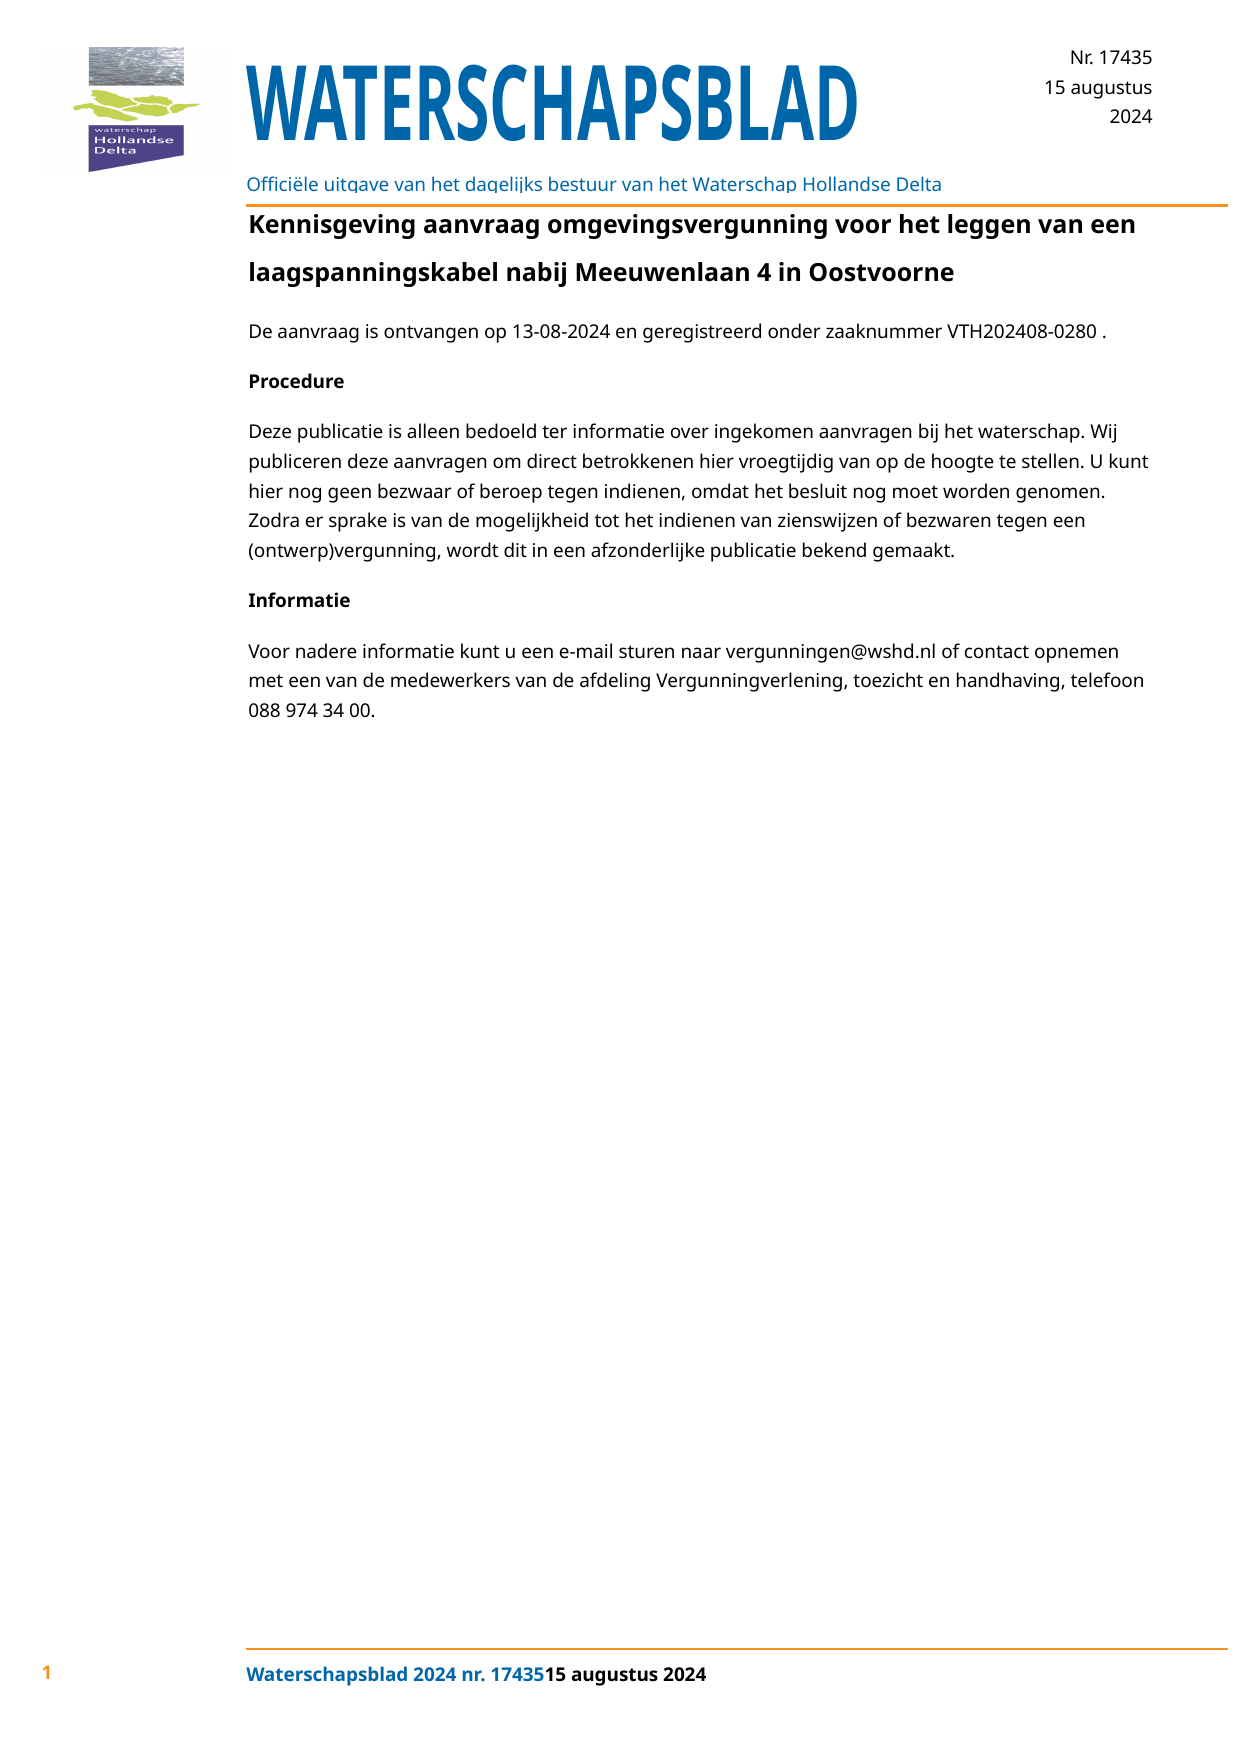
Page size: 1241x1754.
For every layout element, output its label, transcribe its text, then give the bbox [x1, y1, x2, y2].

text Procedure [248, 368, 1152, 394]
picture [41, 47, 231, 172]
text De aanvraag is ontvangen op 13-08-2024 en geregistreerd onder zaaknummer VTH202408-0280 . [248, 318, 1152, 344]
text Voor nadere informatie kunt u een e-mail sturen naar vergunningen@wshd.nl of contact opnemen met een van de medewerkers van de afdeling Vergunningverlening, toezicht en handhaving, telefoon 088 974 34 00. [248, 638, 1152, 723]
text Informatie [248, 587, 1152, 613]
text Kennisgeving aanvraag omgevingsvergunning voor het leggen van een laagspanningskabel nabij Meeuwenlaan 4 in Oostvoorne [248, 207, 1152, 288]
text Deze publicatie is alleen bedoeld ter informatie over ingekomen aanvragen bij het waterschap. Wij publiceren deze aanvragen om direct betrokkenen hier vroegtijdig van op de hoogte te stellen. U kunt hier nog geen bezwaar of beroep tegen indienen, omdat het besluit nog moet worden genomen. Zodra er sprake is van de mogelijkheid tot het indienen van zienswijzen of bezwaren tegen een (ontwerp)vergunning, wordt dit in een afzonderlijke publicatie bekend gemaakt. [248, 419, 1152, 563]
